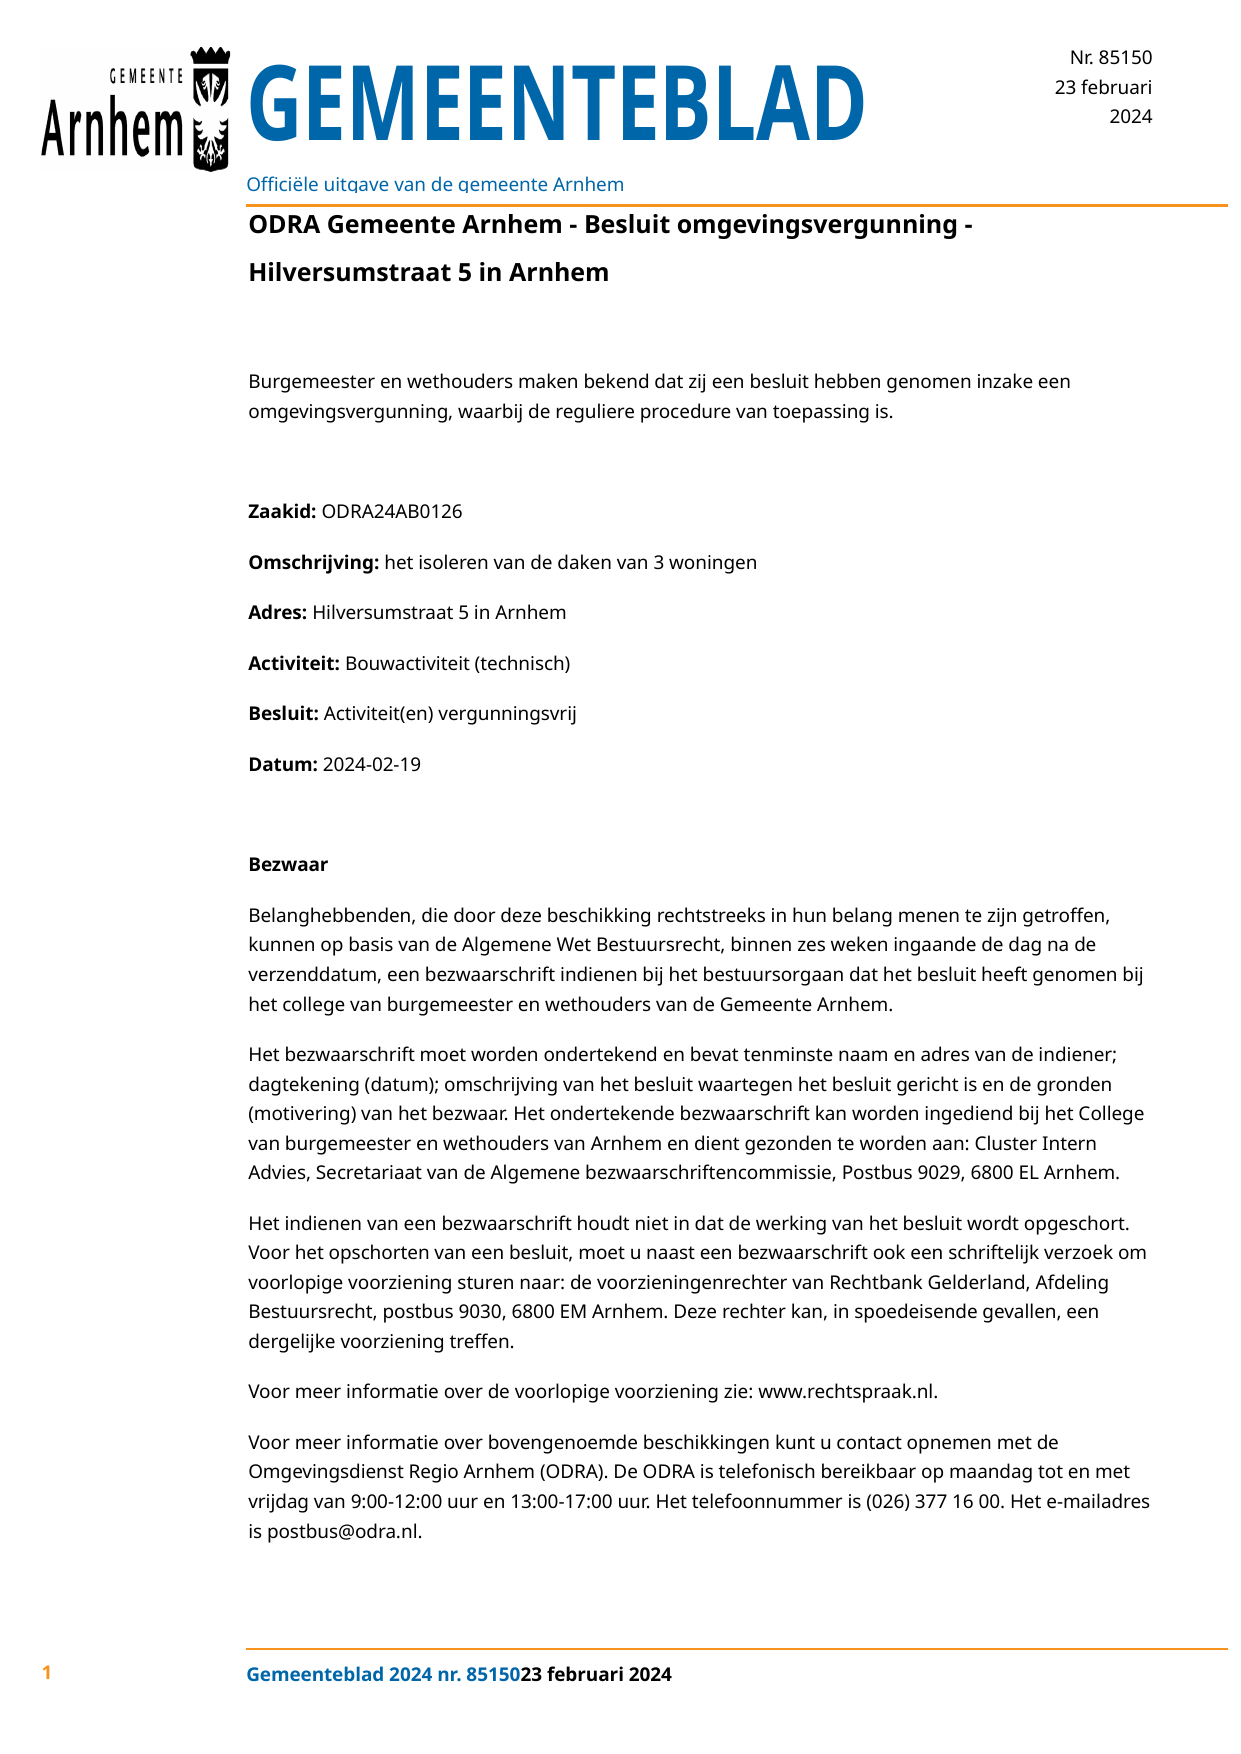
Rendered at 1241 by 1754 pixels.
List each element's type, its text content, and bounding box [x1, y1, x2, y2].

text Voor meer informatie over de voorlopige voorziening zie: www.rechtspraak.nl. [248, 1379, 1152, 1404]
text Besluit: Activiteit(en) vergunningsvrij [248, 700, 1152, 726]
text Omschrijving: het isoleren van de daken van 3 woningen [248, 549, 1152, 575]
text Het bezwaarschrift moet worden ondertekend en bevat tenminste naam en adres van de indiener; dagtekening (datum); omschrijving van het besluit waartegen het besluit gericht is en de gronden (motivering) van het bezwaar. Het ondertekende bezwaarschrift kan worden ingediend bij het College van burgemeester en wethouders van Arnhem en dient gezonden te worden aan: Cluster Intern Advies, Secretariaat van de Algemene bezwaarschriftencommissie, Postbus 9029, 6800 EL Arnhem. [248, 1041, 1152, 1185]
text Het indienen van een bezwaarschrift houdt niet in dat de werking van het besluit wordt opgeschort. Voor het opschorten van een besluit, moet u naast een bezwaarschrift ook een schriftelijk verzoek om voorlopige voorziening sturen naar: de voorzieningenrechter van Rechtbank Gelderland, Afdeling Bestuursrecht, postbus 9030, 6800 EM Arnhem. Deze rechter kan, in spoedeisende gevallen, een dergelijke voorziening treffen. [248, 1210, 1152, 1354]
text ODRA Gemeente Arnhem - Besluit omgevingsvergunning - Hilversumstraat 5 in Arnhem [248, 207, 1152, 288]
text Voor meer informatie over bovengenoemde beschikkingen kunt u contact opnemen met de Omgevingsdienst Regio Arnhem (ODRA). De ODRA is telefonisch bereikbaar op maandag tot en met vrijdag van 9:00-12:00 uur en 13:00-17:00 uur. Het telefoonnummer is (026) 377 16 00. Het e-mailadres is postbus@odra.nl. [248, 1429, 1152, 1544]
text Zaakid: ODRA24AB0126 [248, 499, 1152, 524]
text Datum: 2024-02-19 [248, 751, 1152, 777]
text Adres: Hilversumstraat 5 in Arnhem [248, 599, 1152, 625]
text Burgemeester en wethouders maken bekend dat zij een besluit hebben genomen inzake een omgevingsvergunning, waarbij de reguliere procedure van toepassing is. [248, 368, 1152, 424]
picture [41, 47, 231, 172]
text Bezwaar [248, 852, 1152, 877]
text Belanghebbenden, die door deze beschikking rechtstreeks in hun belang menen te zijn getroffen, kunnen op basis van de Algemene Wet Bestuursrecht, binnen zes weken ingaande de dag na de verzenddatum, een bezwaarschrift indienen bij het bestuursorgaan dat het besluit heeft genomen bij het college van burgemeester en wethouders van de Gemeente Arnhem. [248, 902, 1152, 1017]
text Activiteit: Bouwactiviteit (technisch) [248, 650, 1152, 676]
